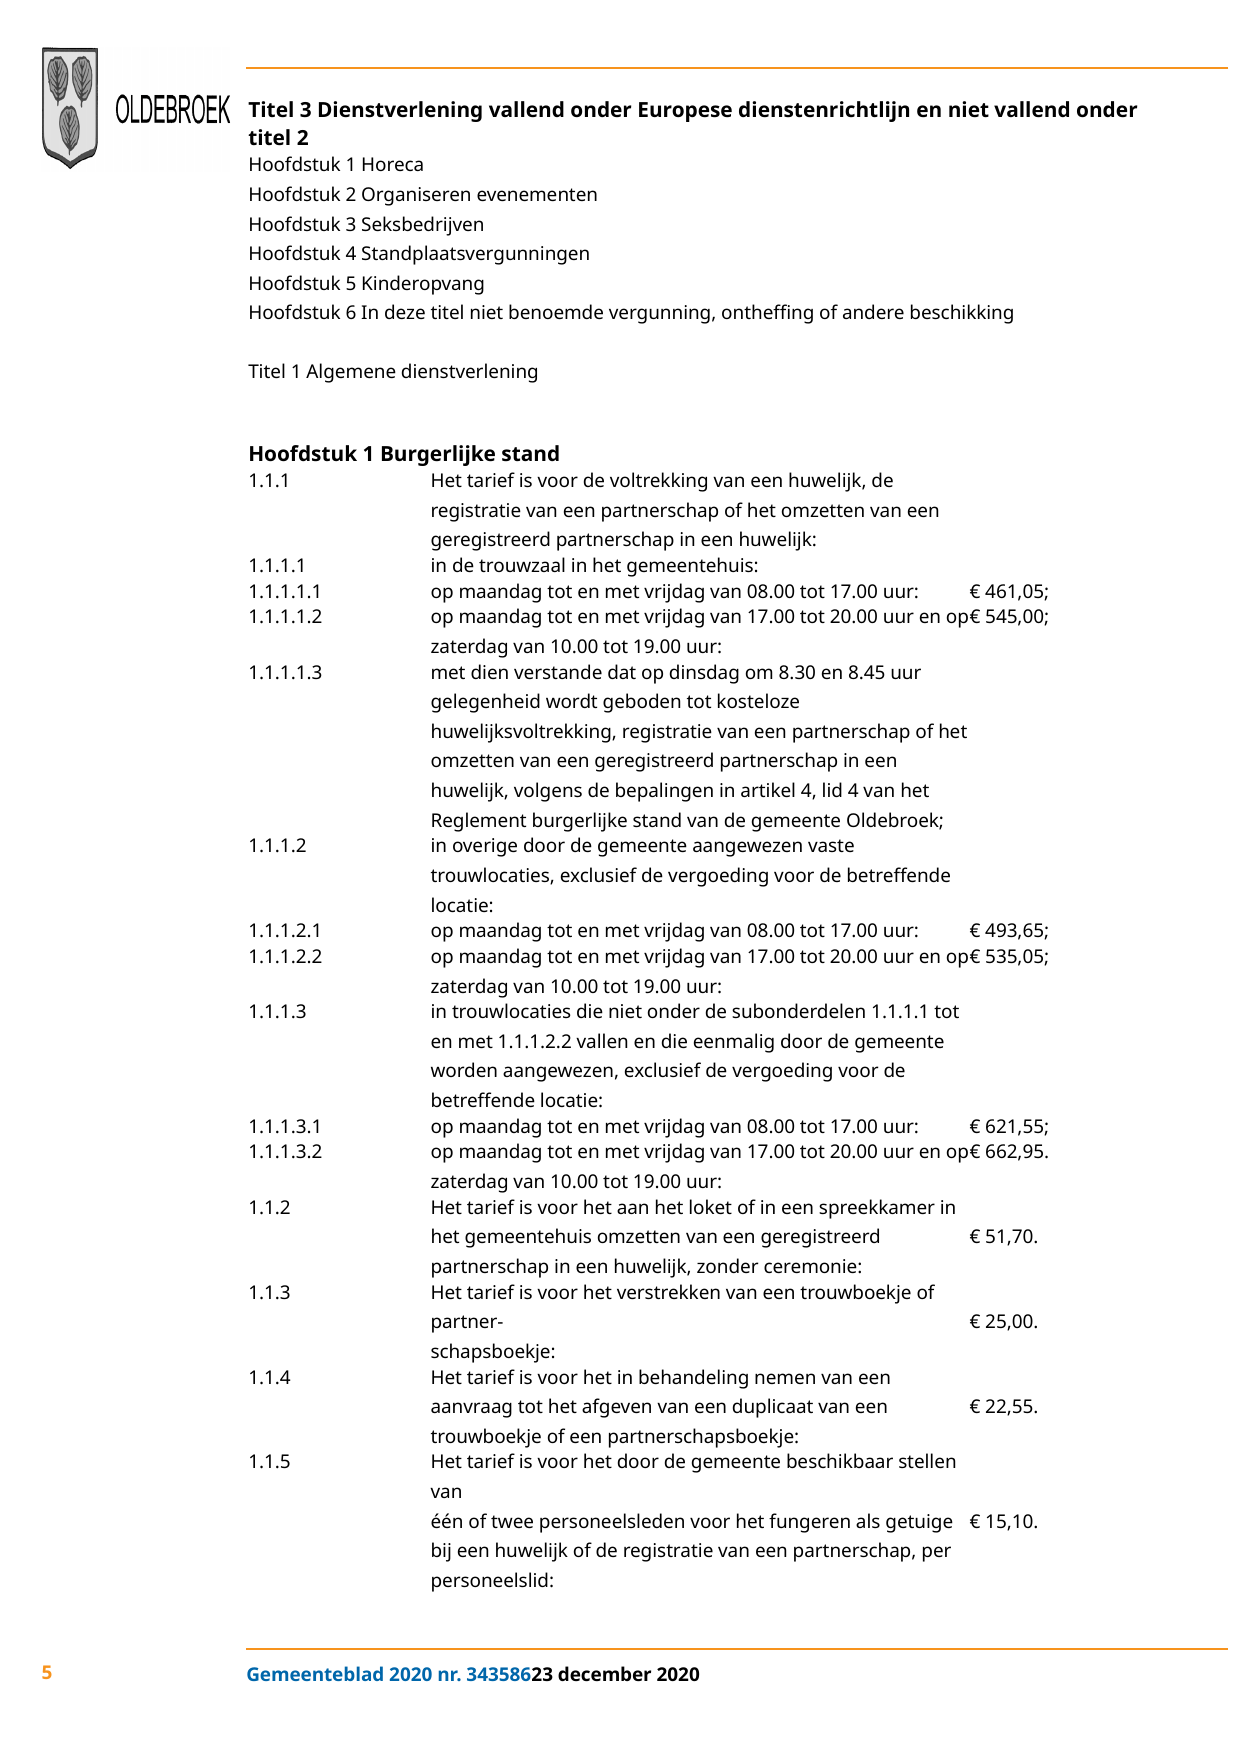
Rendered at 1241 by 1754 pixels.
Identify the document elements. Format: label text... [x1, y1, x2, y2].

table_cell [969, 659, 1152, 833]
table_cell 1.1.4 [248, 1364, 430, 1449]
table_cell op maandag tot en met vrijdag van 08.00 tot 17.00 uur: [430, 1113, 969, 1139]
table_header Het tarief is voor de voltrekking van een huwelijk, de registratie van een partnerschap of het omzetten van een geregistreerd partnerschap in een huwelijk: [430, 467, 969, 552]
text Hoofdstuk 1 Horeca [248, 152, 1152, 177]
table_cell € 621,55; [969, 1113, 1152, 1139]
text Hoofdstuk 4 Standplaatsvergunningen [248, 240, 1152, 266]
table_cell Het tarief is voor het in behandeling nemen van een aanvraag tot het afgeven van een duplicaat van een trouwboekje of een partnerschapsboekje: [430, 1364, 969, 1449]
table_cell 1.1.1.1.1 [248, 578, 430, 604]
table_cell Het tarief is voor het door de gemeente beschikbaar stellen van één of twee personeelsleden voor het fungeren als getuige bij een huwelijk of de registratie van een partnerschap, per personeelslid: [430, 1449, 969, 1593]
table_cell € 15,10. [969, 1449, 1152, 1593]
table_cell € 22,55. [969, 1364, 1152, 1449]
table_cell 1.1.1.1 [248, 552, 430, 578]
table_cell [969, 552, 1152, 578]
table_cell 1.1.1.2 [248, 833, 430, 917]
table_cell 1.1.3 [248, 1279, 430, 1364]
table_cell op maandag tot en met vrijdag van 17.00 tot 20.00 uur en op zaterdag van 10.00 tot 19.00 uur: [430, 1139, 969, 1194]
text Hoofdstuk 3 Seksbedrijven [248, 211, 1152, 237]
table_cell 1.1.1.1.3 [248, 659, 430, 833]
table_cell op maandag tot en met vrijdag van 08.00 tot 17.00 uur: [430, 918, 969, 943]
table_cell 1.1.1.3.1 [248, 1113, 430, 1139]
table_cell 1.1.1.3.2 [248, 1139, 430, 1194]
table_cell 1.1.2 [248, 1194, 430, 1279]
table_cell Het tarief is voor het aan het loket of in een spreekkamer in het gemeentehuis omzetten van een geregistreerd partnerschap in een huwelijk, zonder ceremonie: [430, 1194, 969, 1279]
table_cell 1.1.5 [248, 1449, 430, 1593]
text Hoofdstuk 1 Burgerlijke stand [248, 439, 1152, 467]
table_cell € 25,00. [969, 1279, 1152, 1364]
table_header 1.1.1 [248, 467, 430, 552]
table_cell 1.1.1.2.2 [248, 943, 430, 998]
picture [41, 47, 231, 172]
table_cell [969, 999, 1152, 1113]
table_cell in de trouwzaal in het gemeentehuis: [430, 552, 969, 578]
text Hoofdstuk 5 Kinderopvang [248, 270, 1152, 296]
table_cell € 662,95. [969, 1139, 1152, 1194]
text Titel 1 Algemene dienstverlening [248, 359, 1152, 384]
table_cell € 461,05; [969, 578, 1152, 604]
table_cell € 493,65; [969, 918, 1152, 943]
table_cell € 535,05; [969, 943, 1152, 998]
table_cell 1.1.1.2.1 [248, 918, 430, 943]
table_cell 1.1.1.1.2 [248, 604, 430, 659]
table_cell in overige door de gemeente aangewezen vaste trouwlocaties, exclusief de vergoeding voor de betreffende locatie: [430, 833, 969, 917]
text Titel 3 Dienstverlening vallend onder Europese dienstenrichtlijn en niet vallend onder titel 2 [248, 95, 1152, 152]
text Hoofdstuk 2 Organiseren evenementen [248, 181, 1152, 207]
table_cell op maandag tot en met vrijdag van 17.00 tot 20.00 uur en op zaterdag van 10.00 tot 19.00 uur: [430, 943, 969, 998]
table_cell op maandag tot en met vrijdag van 17.00 tot 20.00 uur en op zaterdag van 10.00 tot 19.00 uur: [430, 604, 969, 659]
table_cell € 51,70. [969, 1194, 1152, 1279]
table_cell [969, 833, 1152, 917]
table_cell 1.1.1.3 [248, 999, 430, 1113]
table_cell € 545,00; [969, 604, 1152, 659]
table_header [969, 467, 1152, 552]
text Hoofdstuk 6 In deze titel niet benoemde vergunning, ontheffing of andere beschikking [248, 299, 1152, 325]
table_cell op maandag tot en met vrijdag van 08.00 tot 17.00 uur: [430, 578, 969, 604]
table_cell in trouwlocaties die niet onder de subonderdelen 1.1.1.1 tot en met 1.1.1.2.2 vallen en die eenmalig door de gemeente worden aangewezen, exclusief de vergoeding voor de betreffende locatie: [430, 999, 969, 1113]
table_cell met dien verstande dat op dinsdag om 8.30 en 8.45 uur gelegenheid wordt geboden tot kosteloze huwelijksvoltrekking, registratie van een partnerschap of het omzetten van een geregistreerd partnerschap in een huwelijk, volgens de bepalingen in artikel 4, lid 4 van het Reglement burgerlijke stand van de gemeente Oldebroek; [430, 659, 969, 833]
table_cell Het tarief is voor het verstrekken van een trouwboekje of partner- schapsboekje: [430, 1279, 969, 1364]
